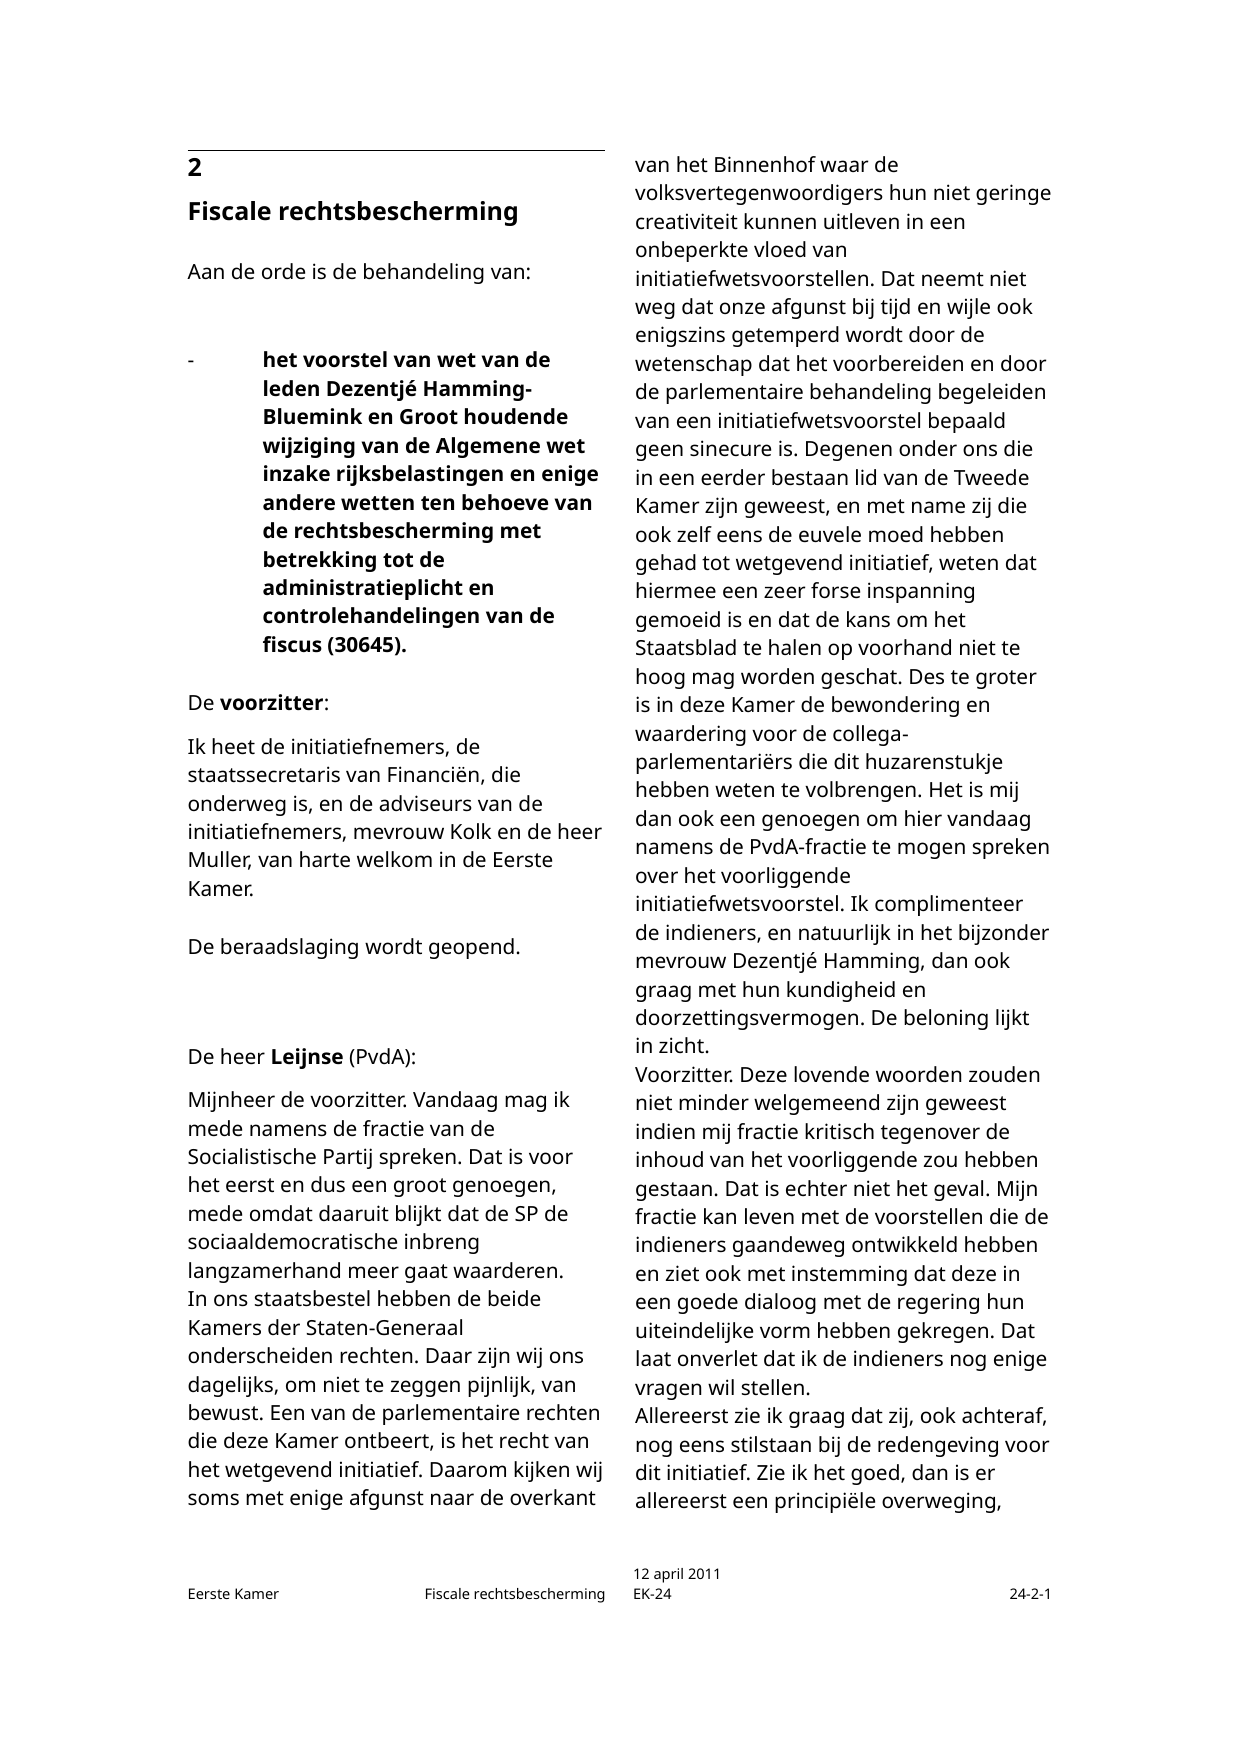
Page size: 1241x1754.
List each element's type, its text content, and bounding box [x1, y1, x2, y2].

text  [187, 991, 605, 1019]
text Fiscale rechtsbescherming [187, 193, 605, 227]
text De voorzitter: [187, 688, 605, 717]
text Mijnheer de voorzitter. Vandaag mag ik mede namens de fractie van de Socialistische Partij spreken. Dat is voor het eerst en dus een groot genoegen, mede omdat daaruit blijkt dat de SP de sociaaldemocratische inbreng langzamerhand meer gaat waarderen. [187, 1085, 605, 1284]
text Allereerst zie ik graag dat zij, ook achteraf, nog eens stilstaan bij de redengeving voor dit initiatief. Zie ik het goed, dan is er allereerst een principiële overweging, [635, 1401, 1053, 1515]
text In ons staatsbestel hebben de beide Kamers der Staten-Generaal onderscheiden rechten. Daar zijn wij ons dagelijks, om niet te zeggen pijnlijk, van bewust. Een van de parlementaire rechten die deze Kamer ontbeert, is het recht van het wetgevend initiatief. Daarom kijken wij soms met enige afgunst naar de overkant [187, 1284, 605, 1512]
text van het Binnenhof waar de volksvertegenwoordigers hun niet geringe creativiteit kunnen uitleven in een onbeperkte vloed van initiatiefwetsvoorstellen. Dat neemt niet weg dat onze afgunst bij tijd en wijle ook enigszins getemperd wordt door de wetenschap dat het voorbereiden en door de parlementaire behandeling begeleiden van een initiatiefwetsvoorstel bepaald geen sinecure is. Degenen onder ons die in een eerder bestaan lid van de Tweede Kamer zijn geweest, en met name zij die ook zelf eens de euvele moed hebben gehad tot wetgevend initiatief, weten dat hiermee een zeer forse inspanning gemoeid is en dat de kans om het Staatsblad te halen op voorhand niet te hoog mag worden geschat. Des te groter is in deze Kamer de bewondering en waardering voor de collega-parlementariërs die dit huzarenstukje hebben weten te volbrengen. Het is mij dan ook een genoegen om hier vandaag namens de PvdA-fractie te mogen spreken over het voorliggende initiatiefwetsvoorstel. Ik complimenteer de indieners, en natuurlijk in het bijzonder mevrouw Dezentjé Hamming, dan ook graag met hun kundigheid en doorzettingsvermogen. De beloning lijkt in zicht. [635, 150, 1053, 1060]
text Voorzitter. Deze lovende woorden zouden niet minder welgemeend zijn geweest indien mij fractie kritisch tegenover de inhoud van het voorliggende zou hebben gestaan. Dat is echter niet het geval. Mijn fractie kan leven met de voorstellen die de indieners gaandeweg ontwikkeld hebben en ziet ook met instemming dat deze in een goede dialoog met de regering hun uiteindelijke vorm hebben gekregen. Dat laat onverlet dat ik de indieners nog enige vragen wil stellen. [635, 1060, 1053, 1401]
text Ik heet de initiatiefnemers, de staatssecretaris van Financiën, die onderweg is, en de adviseurs van de initiatiefnemers, mevrouw Kolk en de heer Muller, van harte welkom in de Eerste Kamer. [187, 732, 605, 902]
list het voorstel van wet van de leden Dezentjé Hamming-Bluemink en Groot houdende wijziging van de Algemene wet inzake rijksbelastingen en enige andere wetten ten behoeve van de rechtsbescherming met betrekking tot de administratieplicht en controlehandelingen van de fiscus (30645). [187, 346, 605, 658]
text 2 [187, 151, 605, 184]
text Aan de orde is de behandeling van: [187, 257, 605, 286]
text De beraadslaging wordt geopend. [187, 932, 605, 961]
text De heer Leijnse (PvdA): [187, 1042, 605, 1070]
